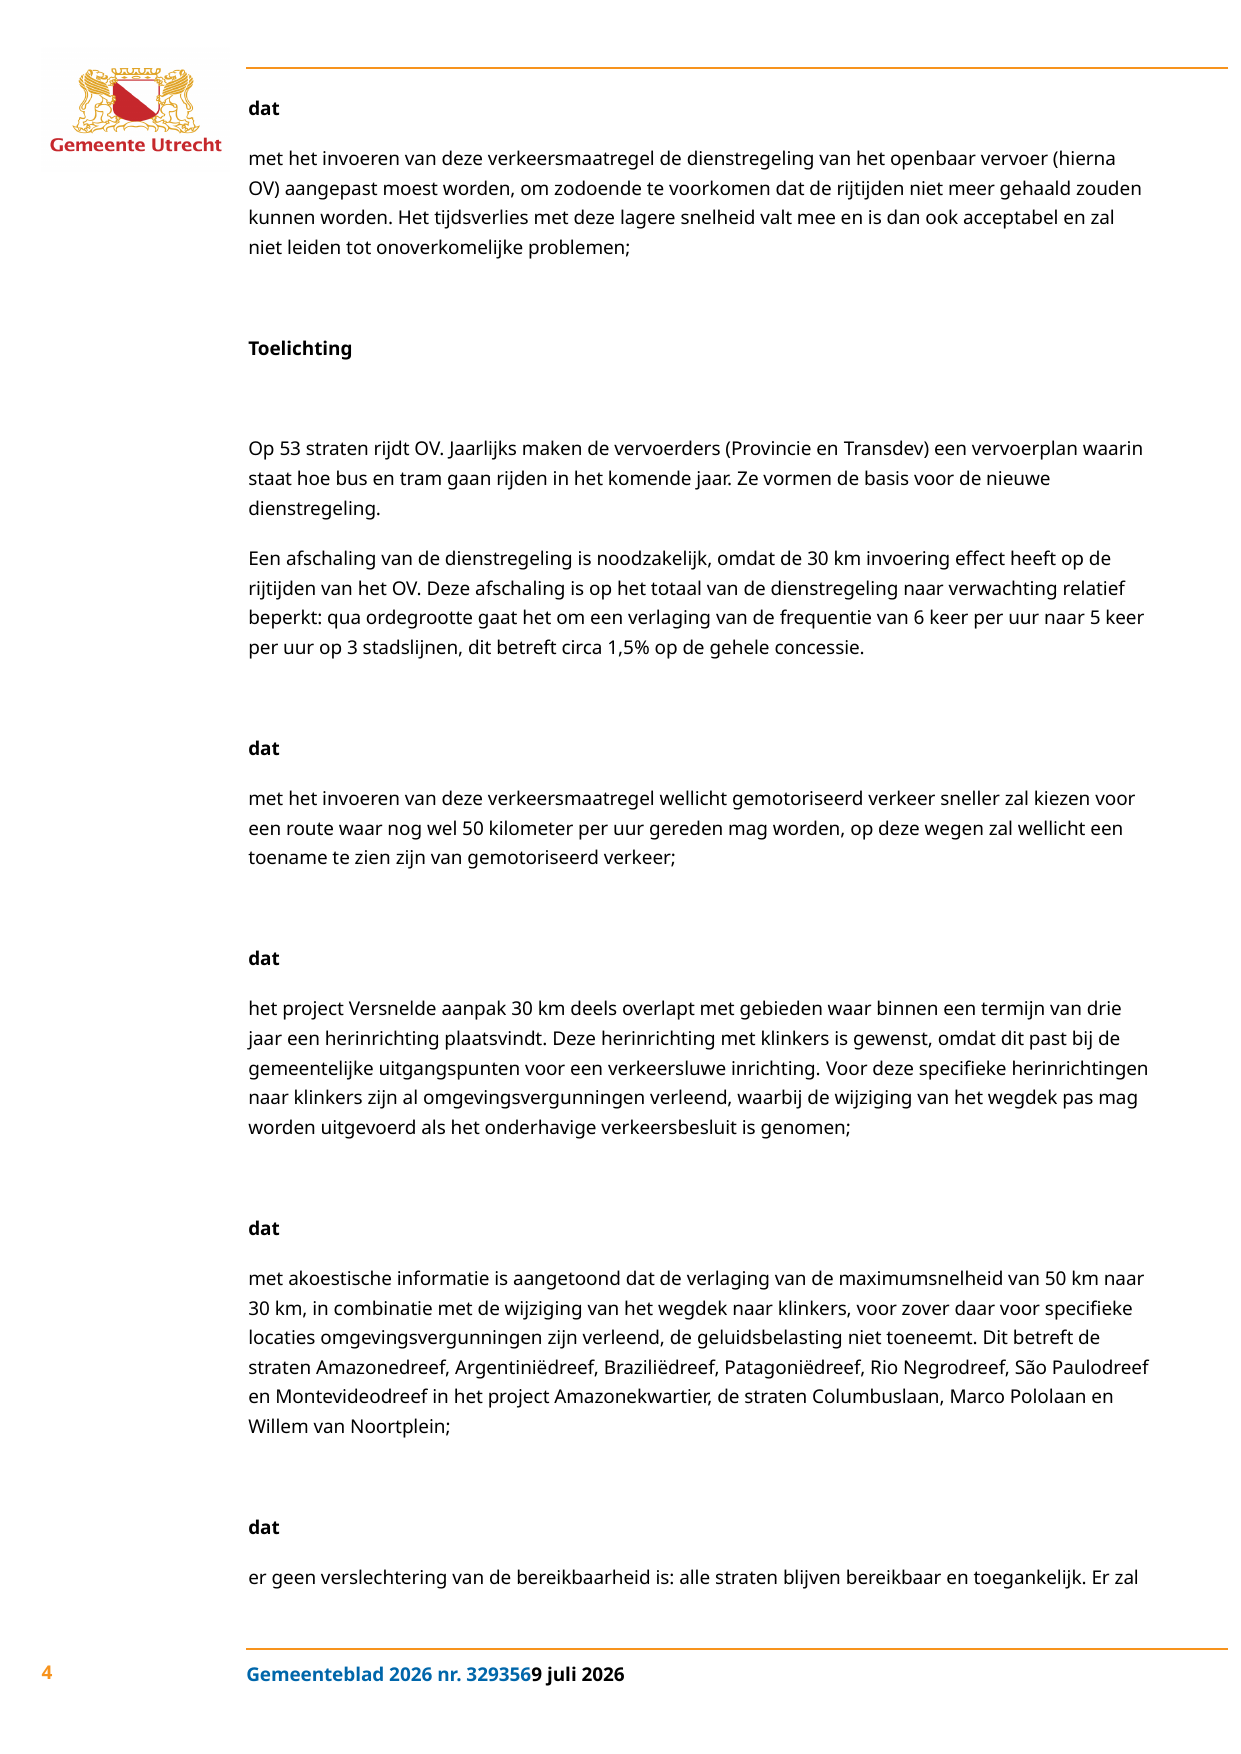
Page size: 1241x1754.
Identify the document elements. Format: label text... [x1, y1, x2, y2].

text met het invoeren van deze verkeersmaatregel de dienstregeling van het openbaar vervoer (hierna OV) aangepast moest worden, om zodoende te voorkomen dat de rijtijden niet meer gehaald zouden kunnen worden. Het tijdsverlies met deze lagere snelheid valt mee en is dan ook acceptabel en zal niet leiden tot onoverkomelijke problemen; [248, 145, 1152, 260]
text het project Versnelde aanpak 30 km deels overlapt met gebieden waar binnen een termijn van drie jaar een herinrichting plaatsvindt. Deze herinrichting met klinkers is gewenst, omdat dit past bij de gemeentelijke uitgangspunten voor een verkeersluwe inrichting. Voor deze specifieke herinrichtingen naar klinkers zijn al omgevingsvergunningen verleend, waarbij de wijziging van het wegdek pas mag worden uitgevoerd als het onderhavige verkeersbesluit is genomen; [248, 996, 1152, 1140]
picture [41, 47, 231, 172]
text dat [248, 1215, 1152, 1241]
text dat [248, 1514, 1152, 1540]
text dat [248, 95, 1152, 121]
text Op 53 straten rijdt OV. Jaarlijks maken de vervoerders (Provincie en Transdev) een vervoerplan waarin staat hoe bus en tram gaan rijden in het komende jaar. Ze vormen de basis voor de nieuwe dienstregeling. [248, 436, 1152, 521]
text dat [248, 945, 1152, 971]
text met het invoeren van deze verkeersmaatregel wellicht gemotoriseerd verkeer sneller zal kiezen voor een route waar nog wel 50 kilometer per uur gereden mag worden, op deze wegen zal wellicht een toename te zien zijn van gemotoriseerd verkeer; [248, 785, 1152, 870]
text Een afschaling van de dienstregeling is noodzakelijk, omdat de 30 km invoering effect heeft op de rijtijden van het OV. Deze afschaling is op het totaal van de dienstregeling naar verwachting relatief beperkt: qua ordegrootte gaat het om een verlaging van de frequentie van 6 keer per uur naar 5 keer per uur op 3 stadslijnen, dit betreft circa 1,5% op de gehele concessie. [248, 545, 1152, 660]
text er geen verslechtering van de bereikbaarheid is: alle straten blijven bereikbaar en toegankelijk. Er zal [248, 1564, 1152, 1590]
text met akoestische informatie is aangetoond dat de verlaging van de maximumsnelheid van 50 km naar 30 km, in combinatie met de wijziging van het wegdek naar klinkers, voor zover daar voor specifieke locaties omgevingsvergunningen zijn verleend, de geluidsbelasting niet toeneemt. Dit betreft de straten Amazonedreef, Argentiniëdreef, Braziliëdreef, Patagoniëdreef, Rio Negrodreef, São Paulodreef en Montevideodreef in het project Amazonekwartier, de straten Columbuslaan, Marco Pololaan en Willem van Noortplein; [248, 1265, 1152, 1439]
text Toelichting [248, 335, 1152, 361]
text dat [248, 735, 1152, 761]
